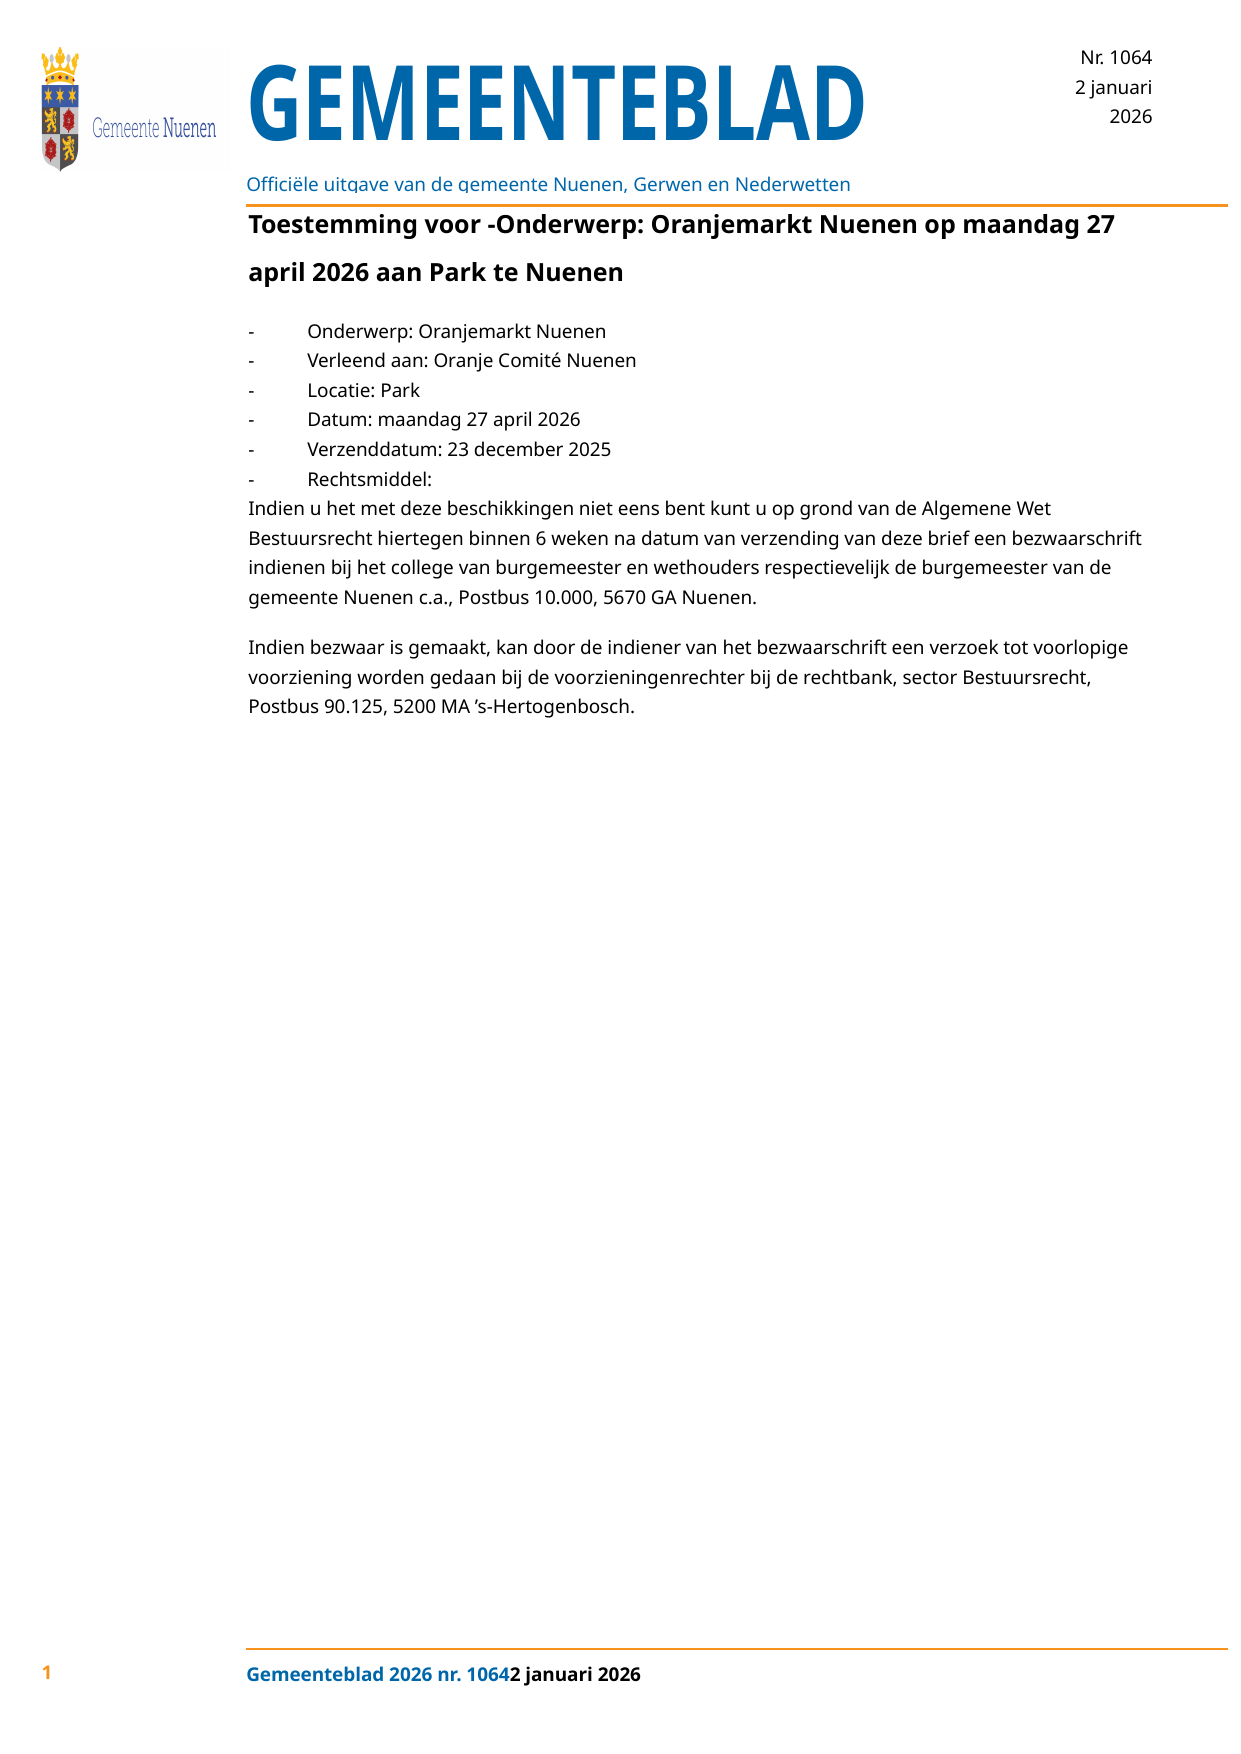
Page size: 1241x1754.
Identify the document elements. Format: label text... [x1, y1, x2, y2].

text Indien u het met deze beschikkingen niet eens bent kunt u op grond van de Algemene Wet Bestuursrecht hiertegen binnen 6 weken na datum van verzending van deze brief een bezwaarschrift indienen bij het college van burgemeester en wethouders respectievelijk de burgemeester van de gemeente Nuenen c.a., Postbus 10.000, 5670 GA Nuenen. [248, 495, 1152, 610]
text Toestemming voor -Onderwerp: Oranjemarkt Nuenen op maandag 27 april 2026 aan Park te Nuenen [248, 207, 1152, 288]
picture [41, 47, 231, 172]
list Verleend aan: Oranje Comité Nuenen [248, 347, 1152, 373]
text Indien bezwaar is gemaakt, kan door de indiener van het bezwaarschrift een verzoek tot voorlopige voorziening worden gedaan bij de voorzieningenrechter bij de rechtbank, sector Bestuursrecht, Postbus 90.125, 5200 MA ’s-Hertogenbosch. [248, 634, 1152, 719]
list Locatie: Park [248, 377, 1152, 403]
list Onderwerp: Oranjemarkt Nuenen [248, 318, 1152, 344]
list Verzenddatum: 23 december 2025 [248, 436, 1152, 462]
list Datum: maandag 27 april 2026 [248, 407, 1152, 432]
list Rechtsmiddel: [248, 466, 1152, 492]
